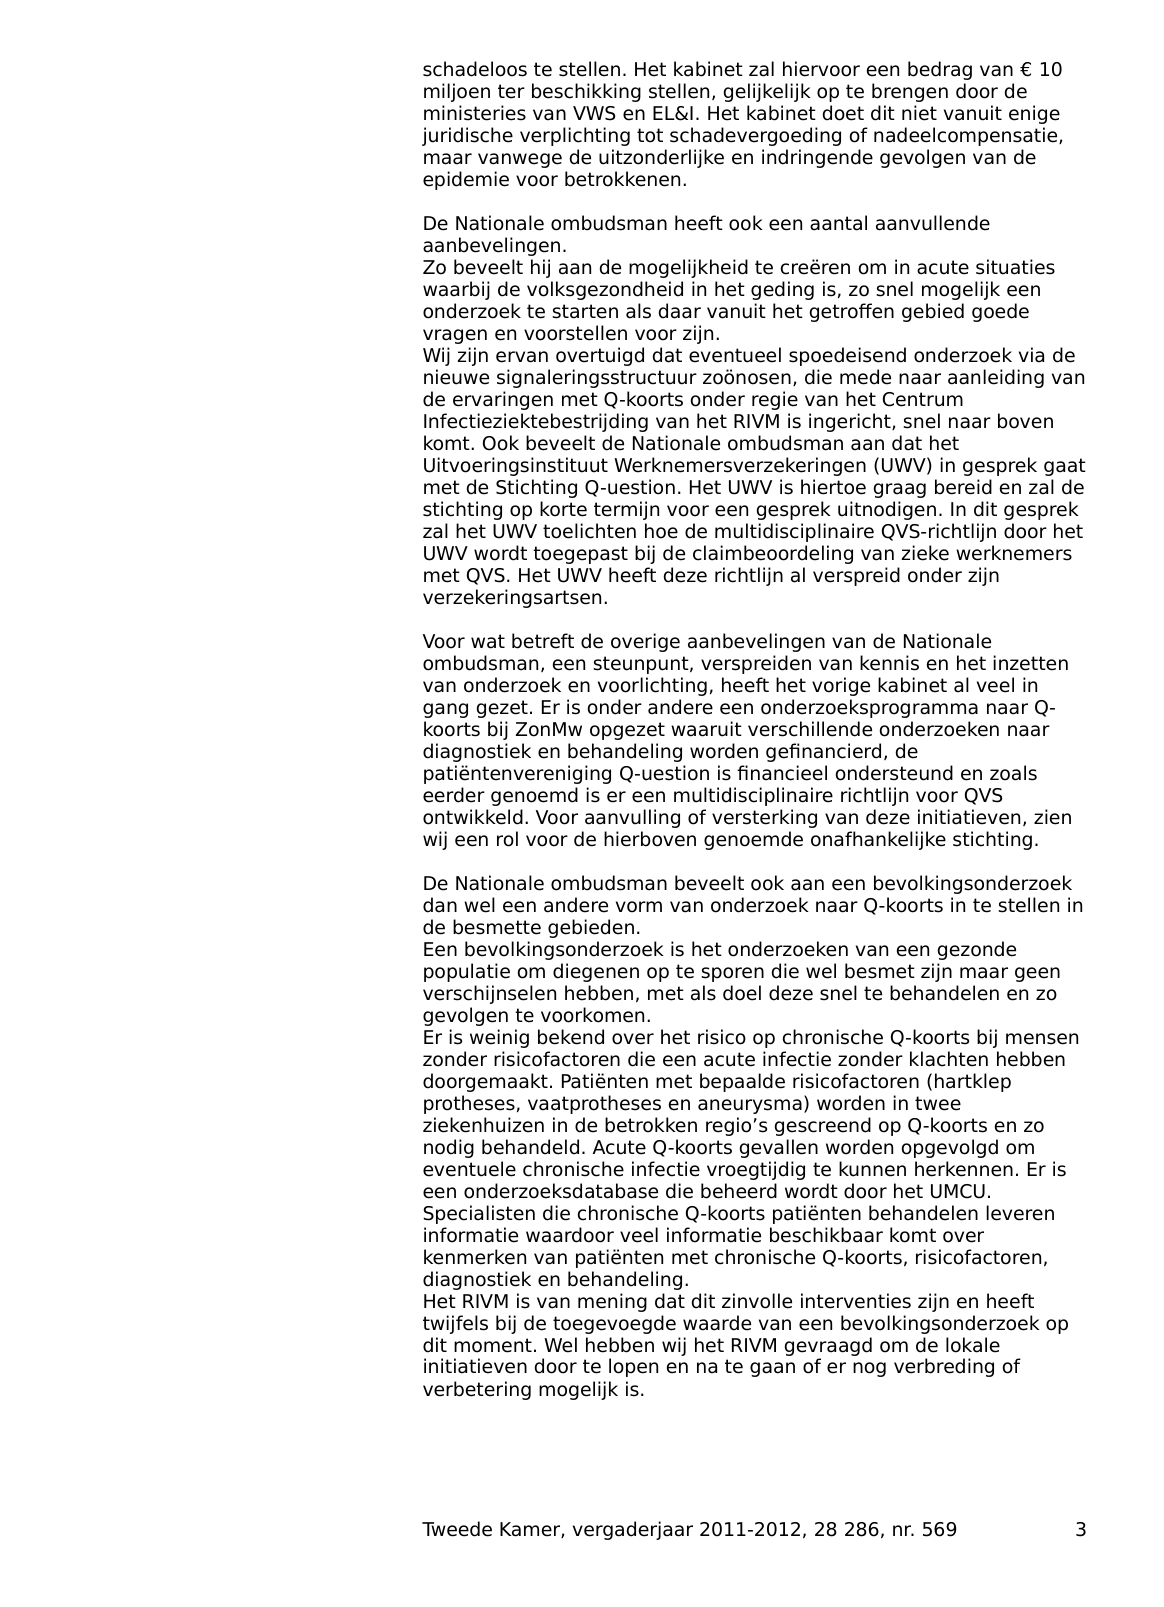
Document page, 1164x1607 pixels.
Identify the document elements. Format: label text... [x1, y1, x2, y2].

text Er is weinig bekend over het risico op chronische Q-koorts bij mensen zonder risicofactoren die een acute infectie zonder klachten hebben doorgemaakt. Patiënten met bepaalde risicofactoren (hartklep protheses, vaatprotheses en aneurysma) worden in twee ziekenhuizen in de betrokken regio’s gescreend op Q-koorts en zo nodig behandeld. Acute Q-koorts gevallen worden opgevolgd om eventuele chronische infectie vroegtijdig te kunnen herkennen. Er is een onderzoeksdatabase die beheerd wordt door het UMCU. Specialisten die chronische Q-koorts patiënten behandelen leveren informatie waardoor veel informatie beschikbaar komt over kenmerken van patiënten met chronische Q-koorts, risicofactoren, diagnostiek en behandeling. [422, 1027, 1087, 1291]
text Zo beveelt hij aan de mogelijkheid te creëren om in acute situaties waarbij de volksgezondheid in het geding is, zo snel mogelijk een onderzoek te starten als daar vanuit het getroffen gebied goede vragen en voorstellen voor zijn. [422, 257, 1087, 345]
text Voor wat betreft de overige aanbevelingen van de Nationale ombudsman, een steunpunt, verspreiden van kennis en het inzetten van onderzoek en voorlichting, heeft het vorige kabinet al veel in gang gezet. Er is onder andere een onderzoeksprogramma naar Q-koorts bij ZonMw opgezet waaruit verschillende onderzoeken naar diagnostiek en behandeling worden gefinancierd, de patiëntenvereniging Q-uestion is financieel ondersteund en zoals eerder genoemd is er een multidisciplinaire richtlijn voor QVS ontwikkeld. Voor aanvulling of versterking van deze initiatieven, zien wij een rol voor de hierboven genoemde onafhankelijke stichting. [422, 631, 1087, 851]
text De Nationale ombudsman beveelt ook aan een bevolkingsonderzoek dan wel een andere vorm van onderzoek naar Q-koorts in te stellen in de besmette gebieden. [422, 873, 1087, 939]
text Het RIVM is van mening dat dit zinvolle interventies zijn en heeft twijfels bij de toegevoegde waarde van een bevolkingsonderzoek op dit moment. Wel hebben wij het RIVM gevraagd om de lokale initiatieven door te lopen en na te gaan of er nog verbreding of verbetering mogelijk is. [422, 1291, 1087, 1400]
text De Nationale ombudsman heeft ook een aantal aanvullende aanbevelingen. [422, 213, 1087, 257]
text schadeloos te stellen. Het kabinet zal hiervoor een bedrag van € 10 miljoen ter beschikking stellen, gelijkelijk op te brengen door de ministeries van VWS en EL&I. Het kabinet doet dit niet vanuit enige juridische verplichting tot schadevergoeding of nadeelcompensatie, maar vanwege de uitzonderlijke en indringende gevolgen van de epidemie voor betrokkenen. [422, 59, 1087, 191]
text Wij zijn ervan overtuigd dat eventueel spoedeisend onderzoek via de nieuwe signaleringsstructuur zoönosen, die mede naar aanleiding van de ervaringen met Q-koorts onder regie van het Centrum Infectieziektebestrijding van het RIVM is ingericht, snel naar boven komt. Ook beveelt de Nationale ombudsman aan dat het Uitvoeringsinstituut Werknemersverzekeringen (UWV) in gesprek gaat met de Stichting Q-uestion. Het UWV is hiertoe graag bereid en zal de stichting op korte termijn voor een gesprek uitnodigen. In dit gesprek zal het UWV toelichten hoe de multidisciplinaire QVS-richtlijn door het UWV wordt toegepast bij de claimbeoordeling van zieke werknemers met QVS. Het UWV heeft deze richtlijn al verspreid onder zijn verzekeringsartsen. [422, 345, 1087, 609]
text Een bevolkingsonderzoek is het onderzoeken van een gezonde populatie om diegenen op te sporen die wel besmet zijn maar geen verschijnselen hebben, met als doel deze snel te behandelen en zo gevolgen te voorkomen. [422, 939, 1087, 1027]
